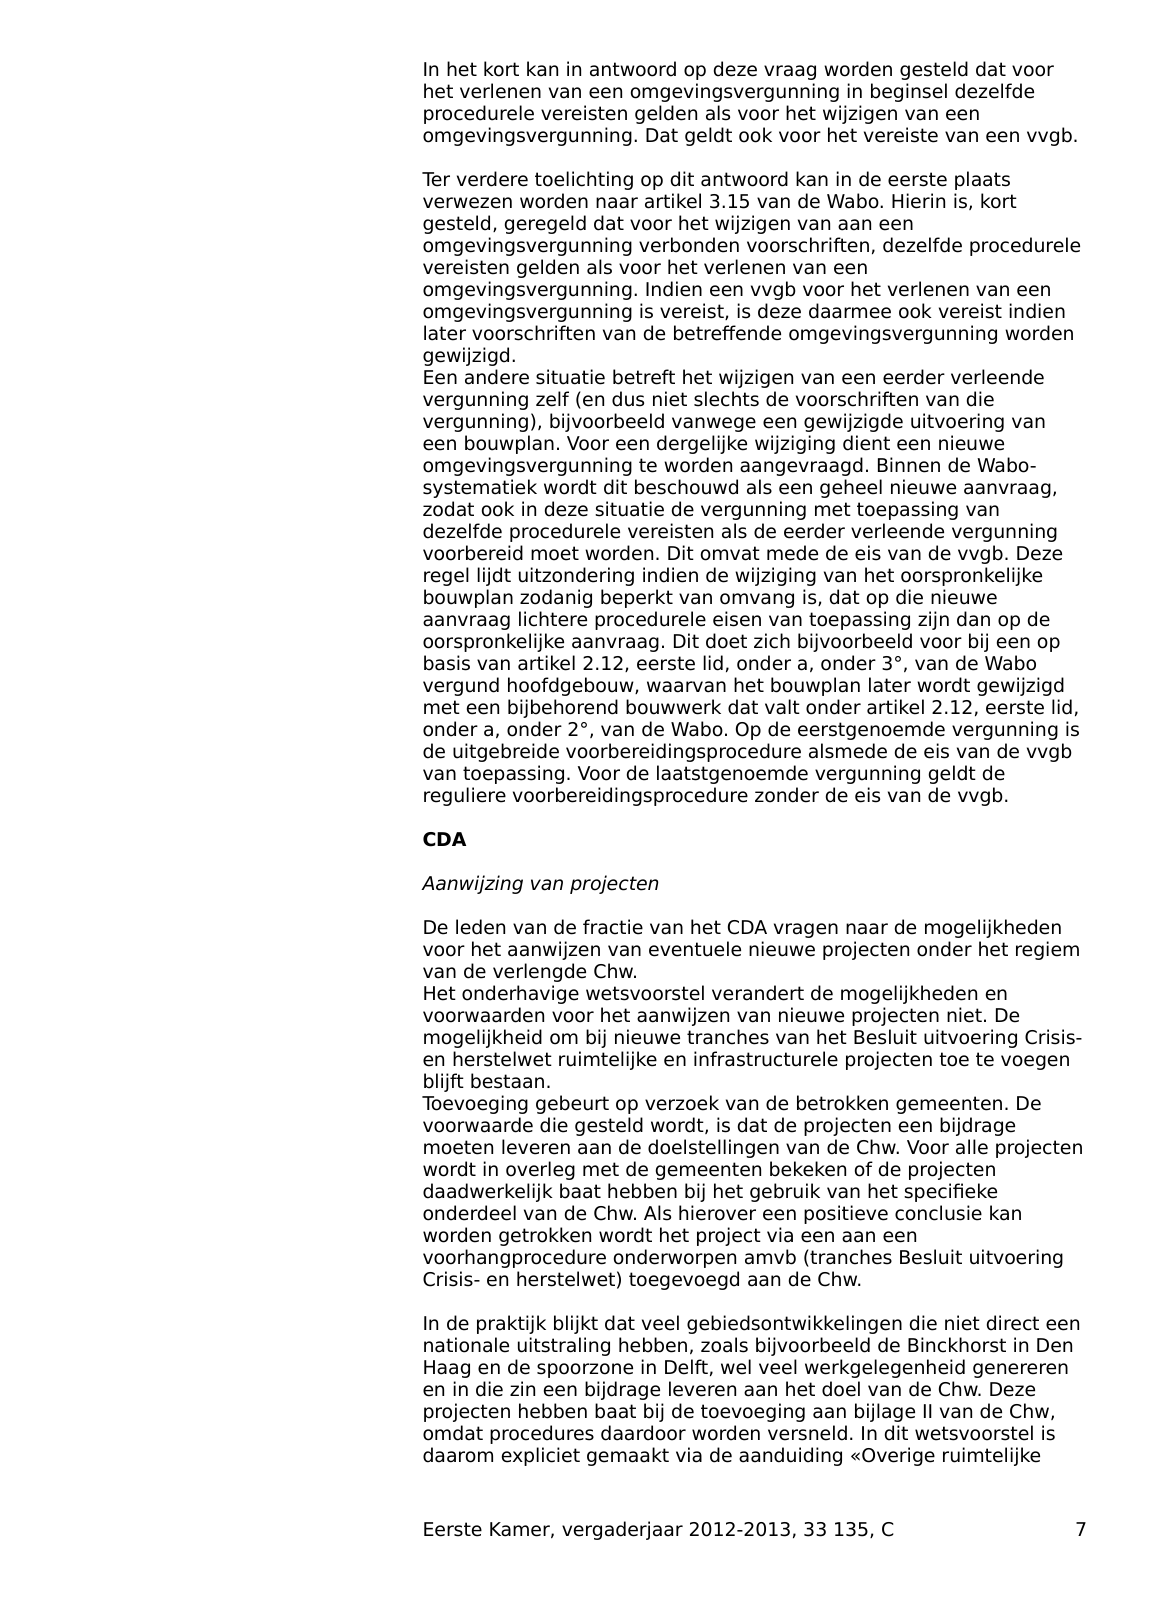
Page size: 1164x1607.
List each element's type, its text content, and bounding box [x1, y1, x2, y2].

subtitle CDA [422, 829, 1087, 851]
text Het onderhavige wetsvoorstel verandert de mogelijkheden en voorwaarden voor het aanwijzen van nieuwe projecten niet. De mogelijkheid om bij nieuwe tranches van het Besluit uitvoering Crisis- en herstelwet ruimtelijke en infrastructurele projecten toe te voegen blijft bestaan. [422, 983, 1087, 1093]
text De leden van de fractie van het CDA vragen naar de mogelijkheden voor het aanwijzen van eventuele nieuwe projecten onder het regiem van de verlengde Chw. [422, 917, 1087, 983]
subtitle Aanwijzing van projecten [422, 873, 1087, 895]
text In de praktijk blijkt dat veel gebiedsontwikkelingen die niet direct een nationale uitstraling hebben, zoals bijvoorbeeld de Binckhorst in Den Haag en de spoorzone in Delft, wel veel werkgelegenheid genereren en in die zin een bijdrage leveren aan het doel van de Chw. Deze projecten hebben baat bij de toevoeging aan bijlage II van de Chw, omdat procedures daardoor worden versneld. In dit wetsvoorstel is daarom expliciet gemaakt via de aanduiding «Overige ruimtelijke [422, 1313, 1087, 1467]
text Een andere situatie betreft het wijzigen van een eerder verleende vergunning zelf (en dus niet slechts de voorschriften van die vergunning), bijvoorbeeld vanwege een gewijzigde uitvoering van een bouwplan. Voor een dergelijke wijziging dient een nieuwe omgevingsvergunning te worden aangevraagd. Binnen de Wabo-systematiek wordt dit beschouwd als een geheel nieuwe aanvraag, zodat ook in deze situatie de vergunning met toepassing van dezelfde procedurele vereisten als de eerder verleende vergunning voorbereid moet worden. Dit omvat mede de eis van de vvgb. Deze regel lijdt uitzondering indien de wijziging van het oorspronkelijke bouwplan zodanig beperkt van omvang is, dat op die nieuwe aanvraag lichtere procedurele eisen van toepassing zijn dan op de oorspronkelijke aanvraag. Dit doet zich bijvoorbeeld voor bij een op basis van artikel 2.12, eerste lid, onder a, onder 3°, van de Wabo vergund hoofdgebouw, waarvan het bouwplan later wordt gewijzigd met een bijbehorend bouwwerk dat valt onder artikel 2.12, eerste lid, onder a, onder 2°, van de Wabo. Op de eerstgenoemde vergunning is de uitgebreide voorbereidingsprocedure alsmede de eis van de vvgb van toepassing. Voor de laatstgenoemde vergunning geldt de reguliere voorbereidingsprocedure zonder de eis van de vvgb. [422, 367, 1087, 807]
text Toevoeging gebeurt op verzoek van de betrokken gemeenten. De voorwaarde die gesteld wordt, is dat de projecten een bijdrage moeten leveren aan de doelstellingen van de Chw. Voor alle projecten wordt in overleg met de gemeenten bekeken of de projecten daadwerkelijk baat hebben bij het gebruik van het specifieke onderdeel van de Chw. Als hierover een positieve conclusie kan worden getrokken wordt het project via een aan een voorhangprocedure onderworpen amvb (tranches Besluit uitvoering Crisis- en herstelwet) toegevoegd aan de Chw. [422, 1093, 1087, 1291]
text In het kort kan in antwoord op deze vraag worden gesteld dat voor het verlenen van een omgevingsvergunning in beginsel dezelfde procedurele vereisten gelden als voor het wijzigen van een omgevingsvergunning. Dat geldt ook voor het vereiste van een vvgb. [422, 59, 1087, 147]
text Ter verdere toelichting op dit antwoord kan in de eerste plaats verwezen worden naar artikel 3.15 van de Wabo. Hierin is, kort gesteld, geregeld dat voor het wijzigen van aan een omgevingsvergunning verbonden voorschriften, dezelfde procedurele vereisten gelden als voor het verlenen van een omgevingsvergunning. Indien een vvgb voor het verlenen van een omgevingsvergunning is vereist, is deze daarmee ook vereist indien later voorschriften van de betreffende omgevingsvergunning worden gewijzigd. [422, 169, 1087, 367]
